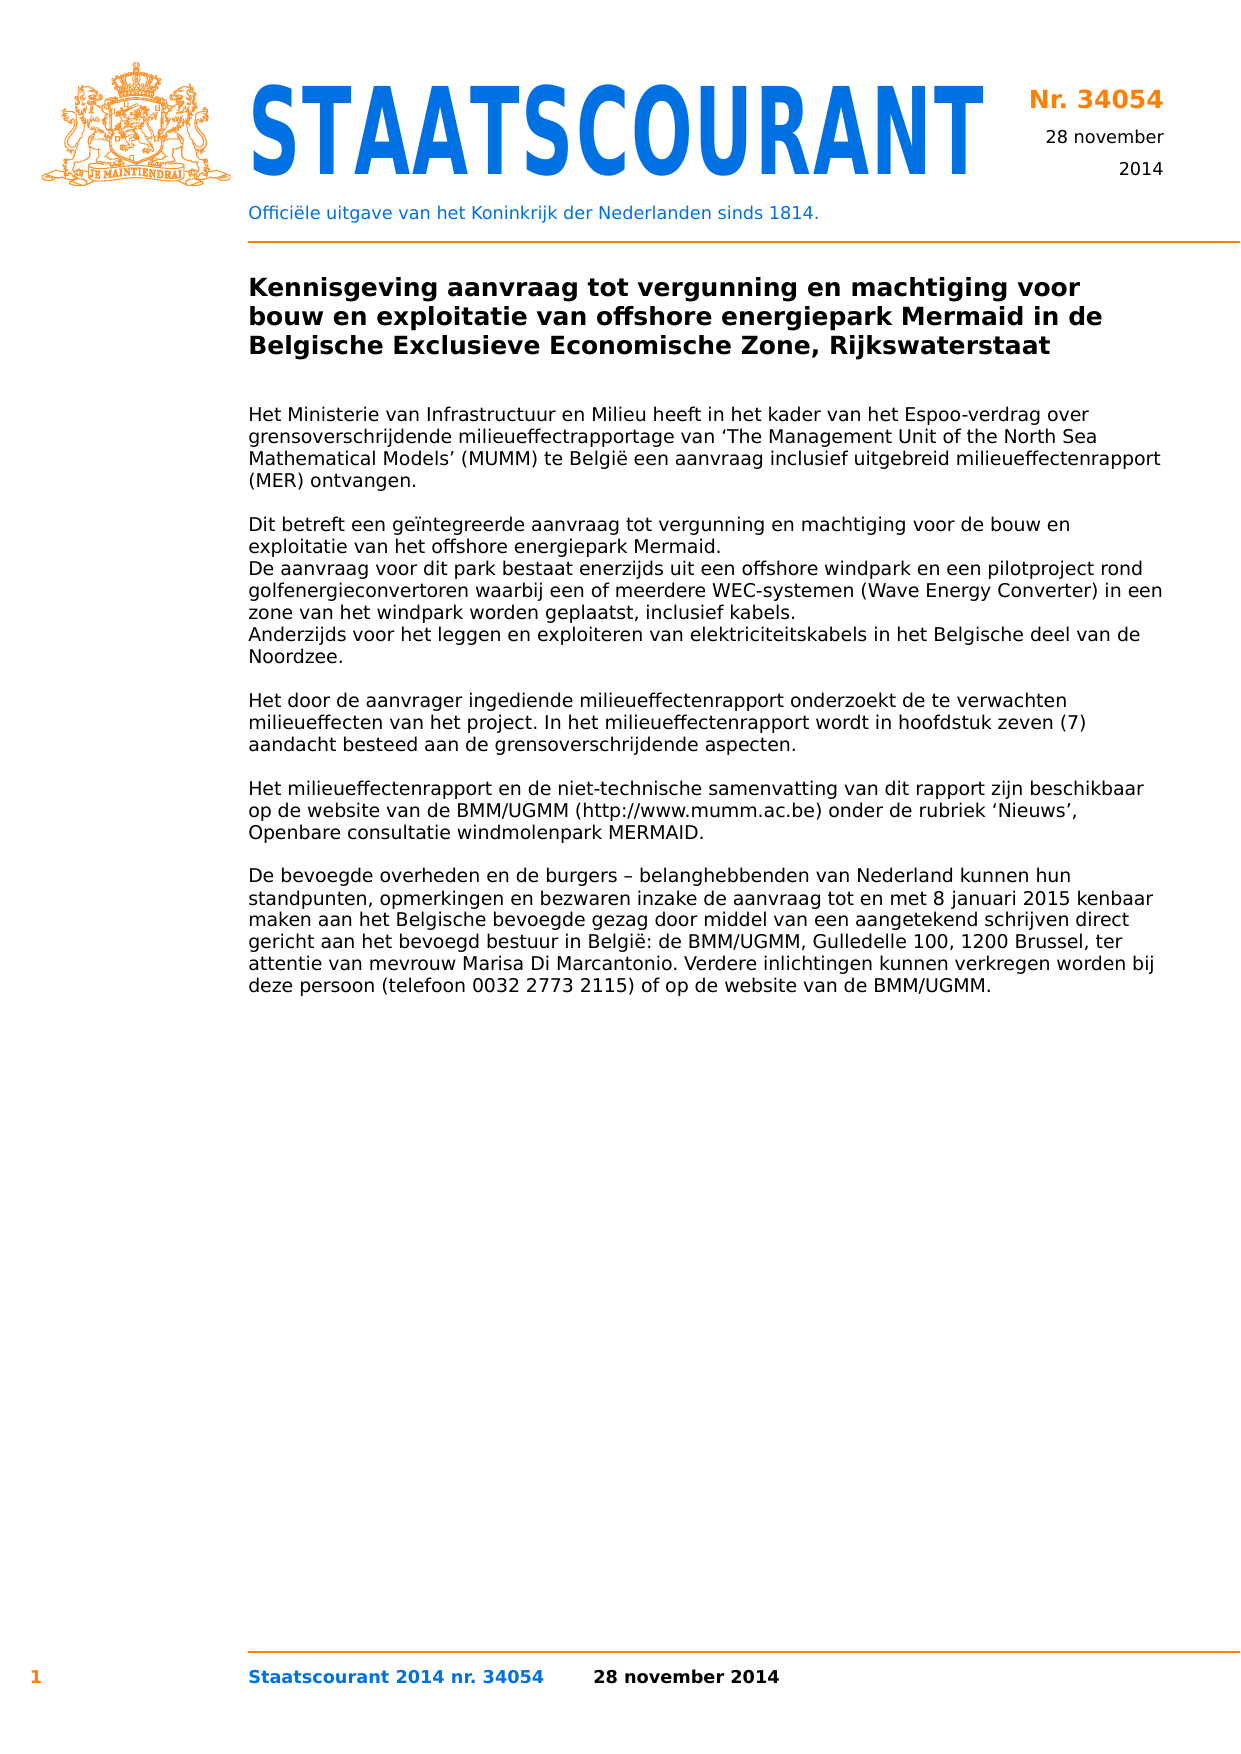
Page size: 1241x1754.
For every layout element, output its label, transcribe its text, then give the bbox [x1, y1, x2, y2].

table_cell 28 november [998, 121, 1240, 153]
text Het door de aanvrager ingediende milieueffectenrapport onderzoekt de te verwachten milieueffecten van het project. In het milieueffectenrapport wordt in hoofdstuk zeven (7) aandacht besteed aan de grensoverschrijdende aspecten. [248, 690, 1163, 756]
text Het milieueffectenrapport en de niet-technische samenvatting van dit rapport zijn beschikbaar op de website van de BMM/UGMM (http://www.mumm.ac.be) onder de rubriek ‘Nieuws’, Openbare consultatie windmolenpark MERMAID. [248, 778, 1163, 843]
text De aanvraag voor dit park bestaat enerzijds uit een offshore windpark en een pilotproject rond golfenergieconvertoren waarbij een of meerdere WEC-systemen (Wave Energy Converter) in een zone van het windpark worden geplaatst, inclusief kabels. [248, 558, 1163, 624]
table_header [25, 62, 248, 241]
text Dit betreft een geïntegreerde aanvraag tot vergunning en machtiging voor de bouw en exploitatie van het offshore energiepark Mermaid. [248, 514, 1163, 558]
text Anderzijds voor het leggen en exploiteren van elektriciteitskabels in het Belgische deel van de Noordzee. [248, 624, 1163, 668]
picture [41, 62, 231, 186]
table_header Nr. 34054 [998, 62, 1240, 121]
text Het Ministerie van Infrastructuur en Milieu heeft in het kader van het Espoo-verdrag over grensoverschrijdende milieueffectrapportage van ‘The Management Unit of the North Sea Mathematical Models’ (MUMM) te België een aanvraag inclusief uitgebreid milieueffectenrapport (MER) ontvangen. [248, 404, 1163, 492]
table_cell 2014 [998, 153, 1240, 203]
subtitle Kennisgeving aanvraag tot vergunning en machtiging voor bouw en exploitatie van offshore energiepark Mermaid in de Belgische Exclusieve Economische Zone, Rijkswaterstaat [248, 273, 1163, 361]
table_header STAATSCOURANT [248, 62, 998, 203]
table_cell Officiële uitgave van het Koninkrijk der Nederlanden sinds 1814. [248, 203, 1240, 241]
text De bevoegde overheden en de burgers – belanghebbenden van Nederland kunnen hun standpunten, opmerkingen en bezwaren inzake de aanvraag tot en met 8 januari 2015 kenbaar maken aan het Belgische bevoegde gezag door middel van een aangetekend schrijven direct gericht aan het bevoegd bestuur in België: de BMM/UGMM, Gulledelle 100, 1200 Brussel, ter attentie van mevrouw Marisa Di Marcantonio. Verdere inlichtingen kunnen verkregen worden bij deze persoon (telefoon 0032 2773 2115) of op de website van de BMM/UGMM. [248, 865, 1163, 997]
